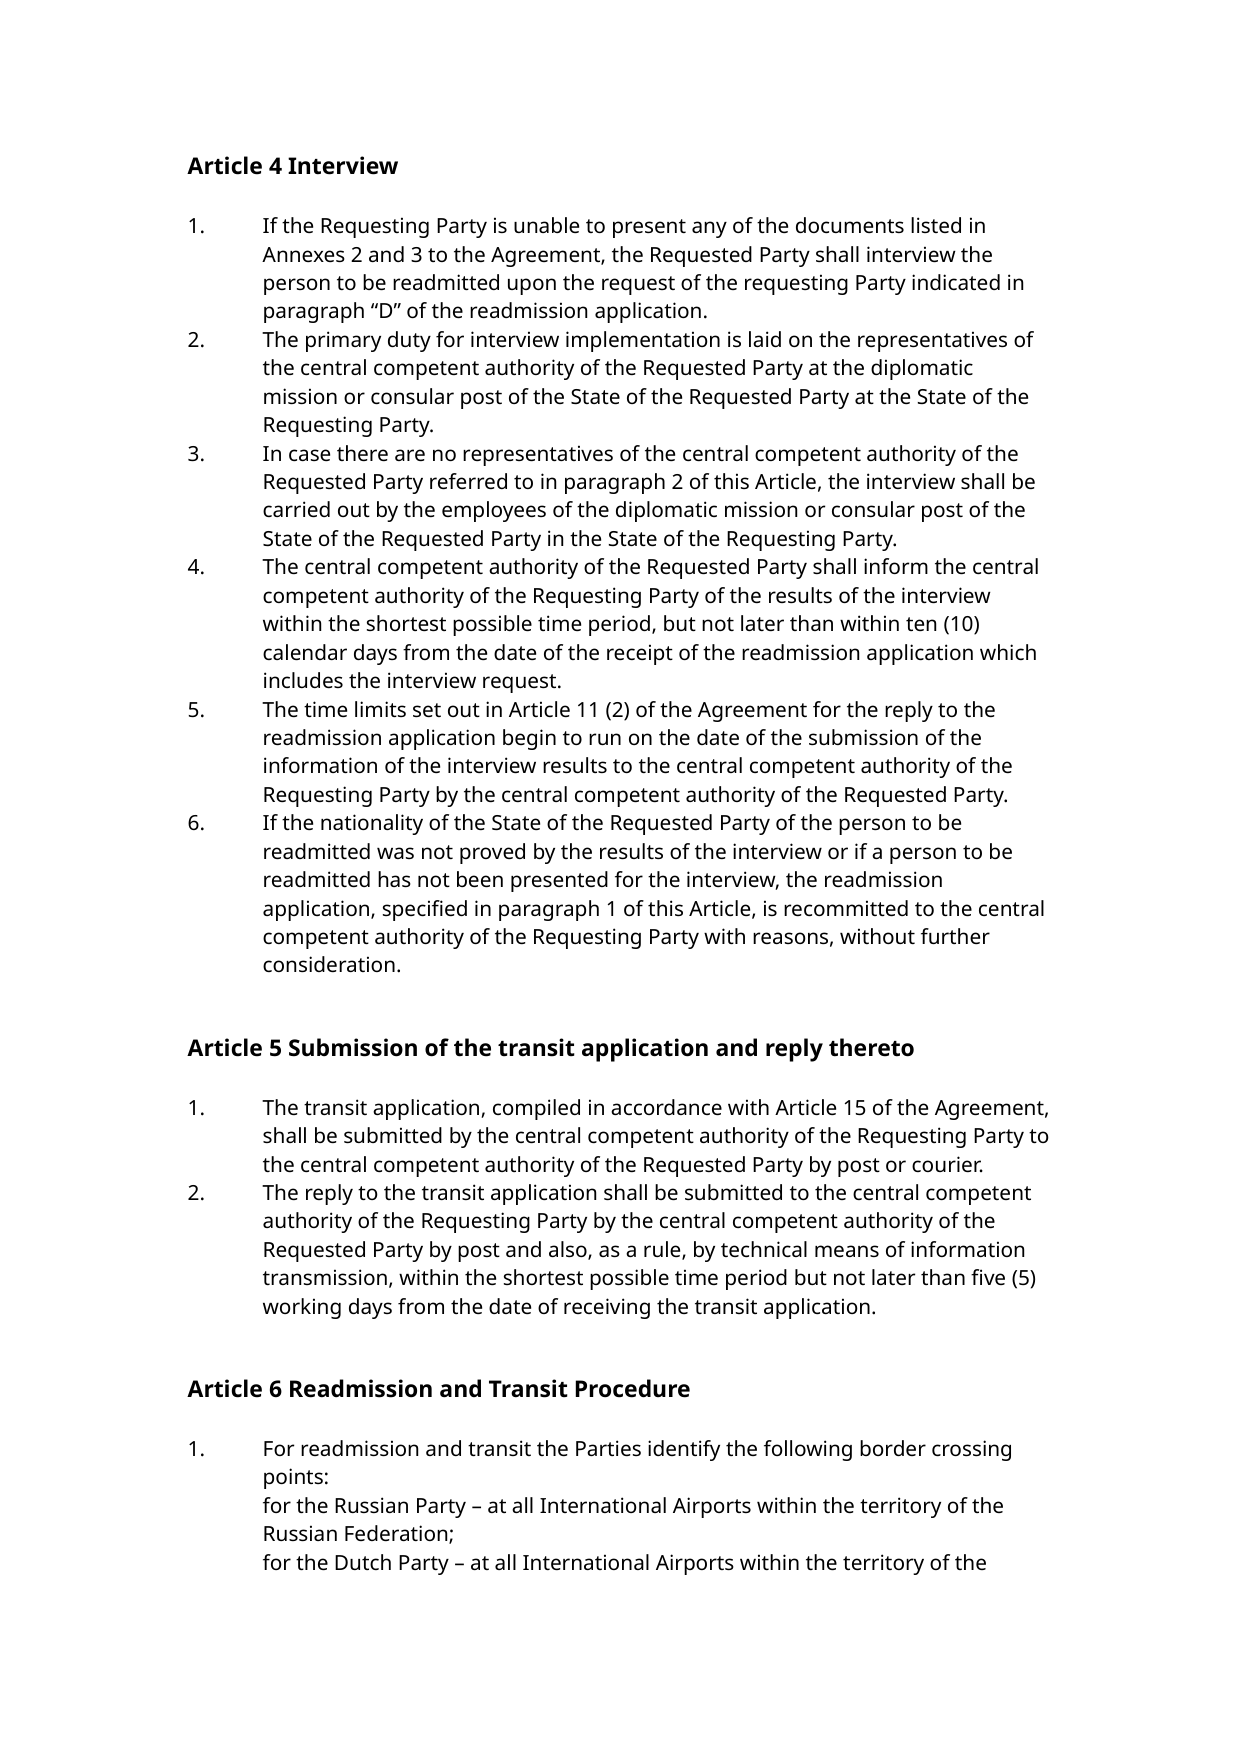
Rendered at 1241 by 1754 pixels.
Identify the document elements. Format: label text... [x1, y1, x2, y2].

subtitle Article 6 Readmission and Transit Procedure [187, 1373, 1053, 1404]
list The central competent authority of the Requested Party shall inform the central competent authority of the Requesting Party of the results of the interview within the shortest possible time period, but not later than within ten (10) calendar days from the date of the receipt of the readmission application which includes the interview request. [187, 552, 1053, 695]
list For readmission and transit the Parties identify the following border crossing points: [187, 1434, 1053, 1491]
list The transit application, compiled in accordance with Article 15 of the Agreement, shall be submitted by the central competent authority of the Requesting Party to the central competent authority of the Requested Party by post or courier. [187, 1093, 1053, 1178]
list for the Russian Party – at all International Airports within the territory of the Russian Federation; [187, 1491, 1053, 1548]
list If the Requesting Party is unable to present any of the documents listed in Annexes 2 and 3 to the Agreement, the Requested Party shall interview the person to be readmitted upon the request of the requesting Party indicated in paragraph “D” of the readmission application. [187, 211, 1053, 325]
list If the nationality of the State of the Requested Party of the person to be readmitted was not proved by the results of the interview or if a person to be readmitted has not been presented for the interview, the readmission application, specified in paragraph 1 of this Article, is recommitted to the central competent authority of the Requesting Party with reasons, without further consideration. [187, 808, 1053, 979]
subtitle Article 4 Interview [187, 150, 1053, 181]
list for the Dutch Party – at all International Airports within the territory of the [187, 1548, 1053, 1576]
list In case there are no representatives of the central competent authority of the Requested Party referred to in paragraph 2 of this Article, the interview shall be carried out by the employees of the diplomatic mission or consular post of the State of the Requested Party in the State of the Requesting Party. [187, 439, 1053, 552]
list The reply to the transit application shall be submitted to the central competent authority of the Requesting Party by the central competent authority of the Requested Party by post and also, as a rule, by technical means of information transmission, within the shortest possible time period but not later than five (5) working days from the date of receiving the transit application. [187, 1178, 1053, 1320]
subtitle Article 5 Submission of the transit application and reply thereto [187, 1032, 1053, 1063]
list The primary duty for interview implementation is laid on the representatives of the central competent authority of the Requested Party at the diplomatic mission or consular post of the State of the Requested Party at the State of the Requesting Party. [187, 325, 1053, 439]
list The time limits set out in Article 11 (2) of the Agreement for the reply to the readmission application begin to run on the date of the submission of the information of the interview results to the central competent authority of the Requesting Party by the central competent authority of the Requested Party. [187, 695, 1053, 808]
